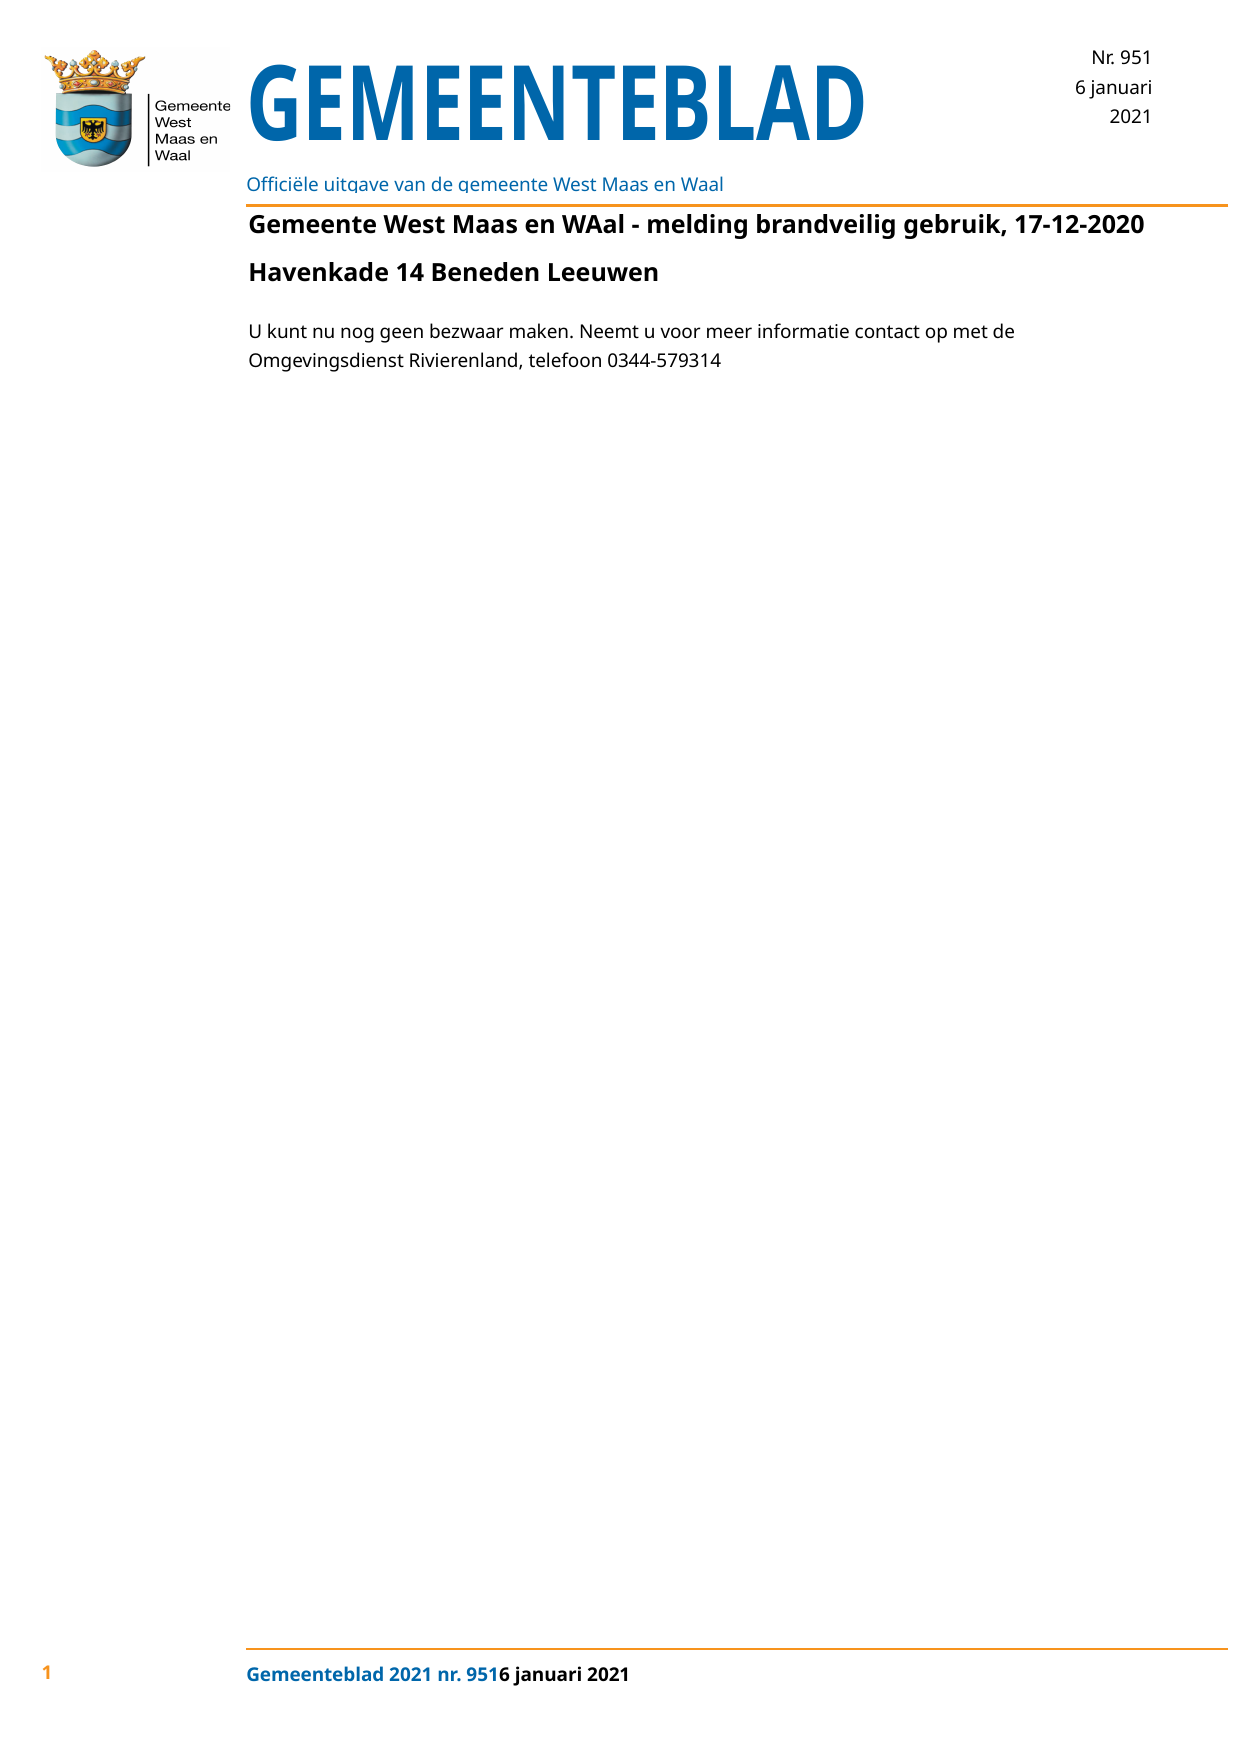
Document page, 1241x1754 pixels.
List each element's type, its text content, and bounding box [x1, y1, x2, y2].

picture [41, 47, 231, 172]
text Gemeente West Maas en WAal - melding brandveilig gebruik, 17-12-2020 Havenkade 14 Beneden Leeuwen [248, 207, 1152, 288]
text U kunt nu nog geen bezwaar maken. Neemt u voor meer informatie contact op met de Omgevingsdienst Rivierenland, telefoon 0344-579314 [248, 318, 1152, 373]
